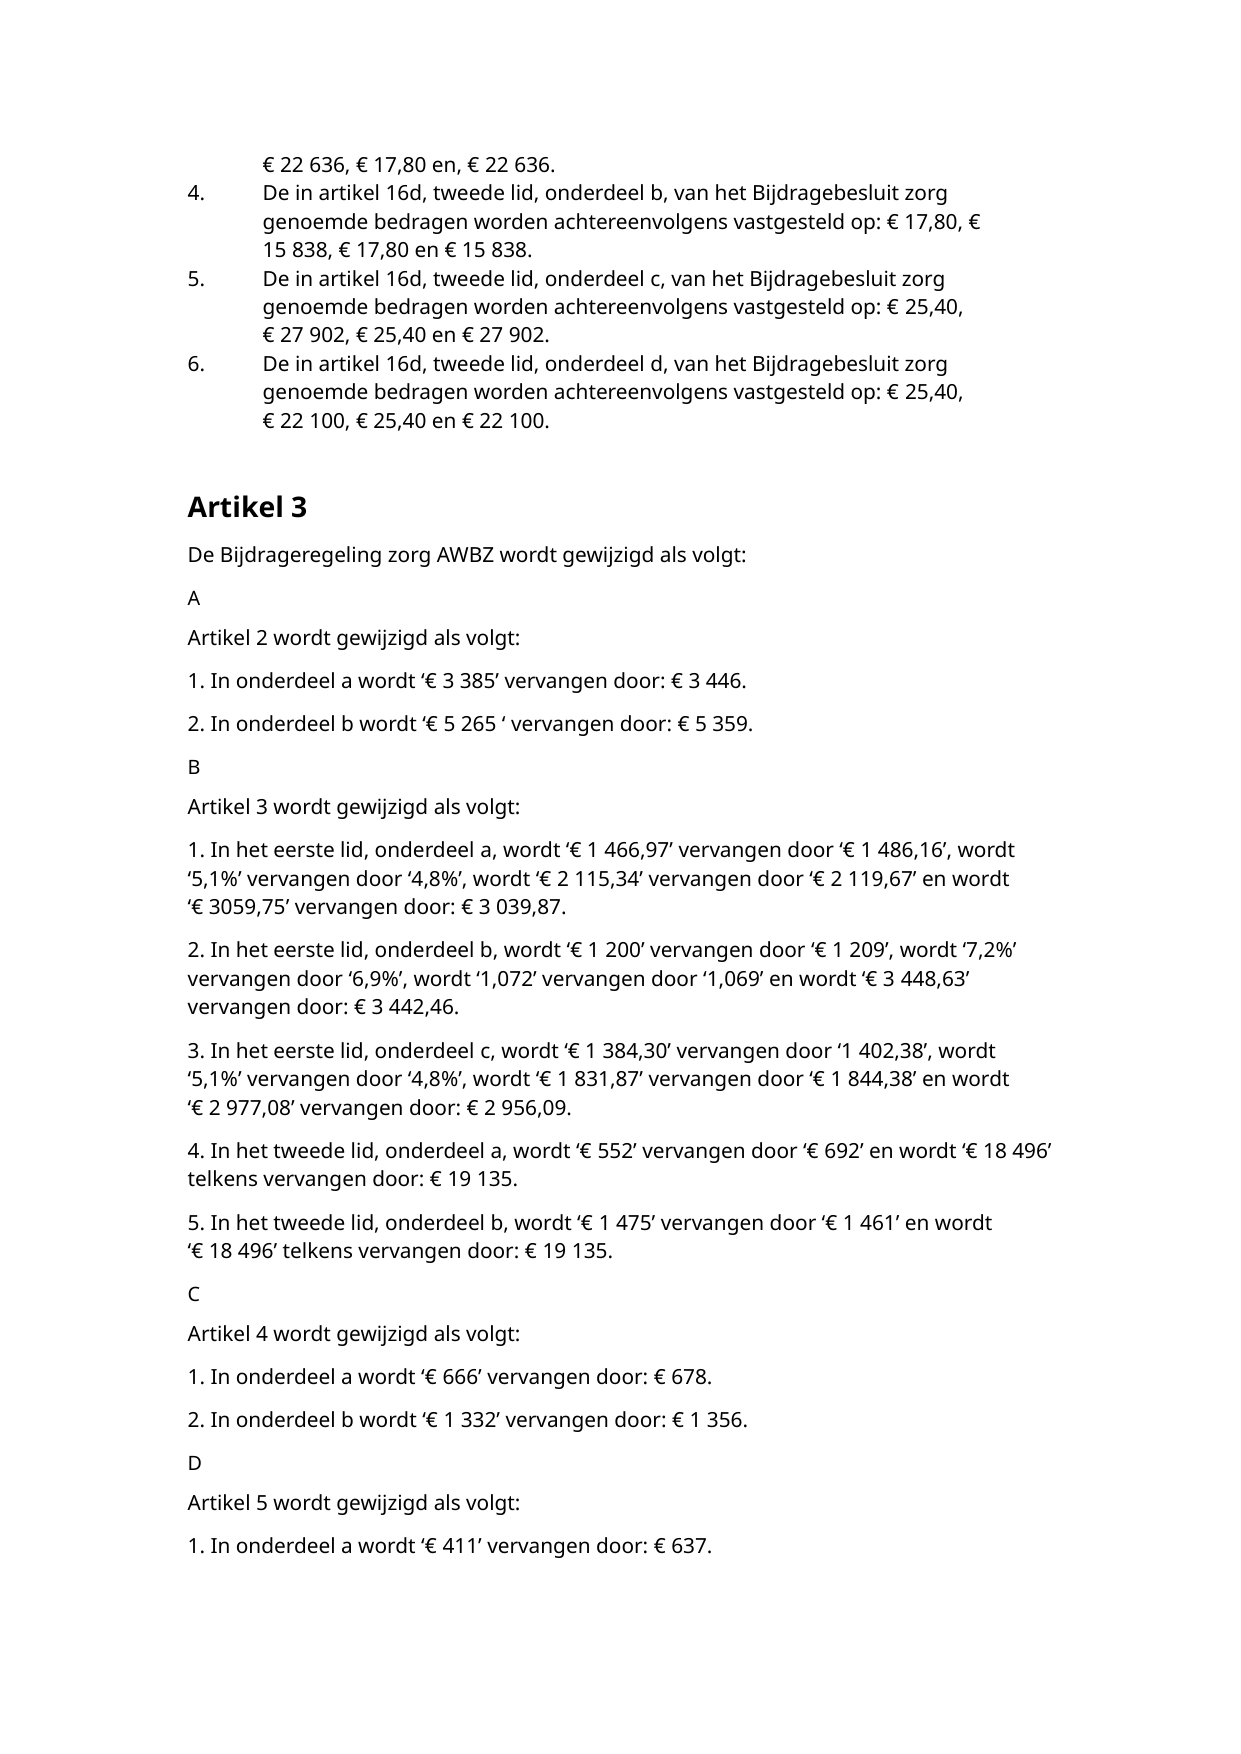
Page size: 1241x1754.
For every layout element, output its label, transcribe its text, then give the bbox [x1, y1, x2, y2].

subtitle Artikel 3 [187, 487, 1053, 526]
text Artikel 3 wordt gewijzigd als volgt: [187, 792, 1053, 820]
text Artikel 5 wordt gewijzigd als volgt: [187, 1488, 1053, 1516]
text Artikel 4 wordt gewijzigd als volgt: [187, 1319, 1053, 1347]
text A [187, 584, 1053, 611]
list € 22 636, € 17,80 en, € 22 636. [187, 150, 1053, 178]
list De in artikel 16d, tweede lid, onderdeel b, van het Bijdragebesluit zorg genoemde bedragen worden achtereenvolgens vastgesteld op: € 17,80, € 15 838, € 17,80 en € 15 838. [187, 178, 1053, 264]
text 5. In het tweede lid, onderdeel b, wordt ‘€ 1 475’ vervangen door ‘€ 1 461’ en wordt ‘€ 18 496’ telkens vervangen door: € 19 135. [187, 1208, 1053, 1265]
text 3. In het eerste lid, onderdeel c, wordt ‘€ 1 384,30’ vervangen door ‘1 402,38’, wordt ‘5,1%’ vervangen door ‘4,8%’, wordt ‘€ 1 831,87’ vervangen door ‘€ 1 844,38’ en wordt ‘€ 2 977,08’ vervangen door: € 2 956,09. [187, 1036, 1053, 1121]
text 1. In onderdeel a wordt ‘€ 411’ vervangen door: € 637. [187, 1531, 1053, 1559]
text D [187, 1449, 1053, 1476]
text B [187, 753, 1053, 780]
text 1. In onderdeel a wordt ‘€ 3 385’ vervangen door: € 3 446. [187, 666, 1053, 694]
text 1. In onderdeel a wordt ‘€ 666’ vervangen door: € 678. [187, 1362, 1053, 1391]
text 2. In het eerste lid, onderdeel b, wordt ‘€ 1 200’ vervangen door ‘€ 1 209’, wordt ‘7,2%’ vervangen door ‘6,9%’, wordt ‘1,072’ vervangen door ‘1,069’ en wordt ‘€ 3 448,63’ vervangen door: € 3 442,46. [187, 936, 1053, 1021]
text 2. In onderdeel b wordt ‘€ 1 332’ vervangen door: € 1 356. [187, 1406, 1053, 1434]
list De in artikel 16d, tweede lid, onderdeel d, van het Bijdragebesluit zorg genoemde bedragen worden achtereenvolgens vastgesteld op: € 25,40, € 22 100, € 25,40 en € 22 100. [187, 349, 1053, 434]
text 1. In het eerste lid, onderdeel a, wordt ‘€ 1 466,97’ vervangen door ‘€ 1 486,16’, wordt ‘5,1%’ vervangen door ‘4,8%’, wordt ‘€ 2 115,34’ vervangen door ‘€ 2 119,67’ en wordt ‘€ 3059,75’ vervangen door: € 3 039,87. [187, 835, 1053, 921]
text 2. In onderdeel b wordt ‘€ 5 265 ‘ vervangen door: € 5 359. [187, 709, 1053, 738]
text 4. In het tweede lid, onderdeel a, wordt ‘€ 552’ vervangen door ‘€ 692’ en wordt ‘€ 18 496’ telkens vervangen door: € 19 135. [187, 1136, 1053, 1193]
text De Bijdrageregeling zorg AWBZ wordt gewijzigd als volgt: [187, 541, 1053, 569]
list De in artikel 16d, tweede lid, onderdeel c, van het Bijdragebesluit zorg genoemde bedragen worden achtereenvolgens vastgesteld op: € 25,40, € 27 902, € 25,40 en € 27 902. [187, 264, 1053, 349]
text Artikel 2 wordt gewijzigd als volgt: [187, 623, 1053, 651]
text C [187, 1280, 1053, 1307]
